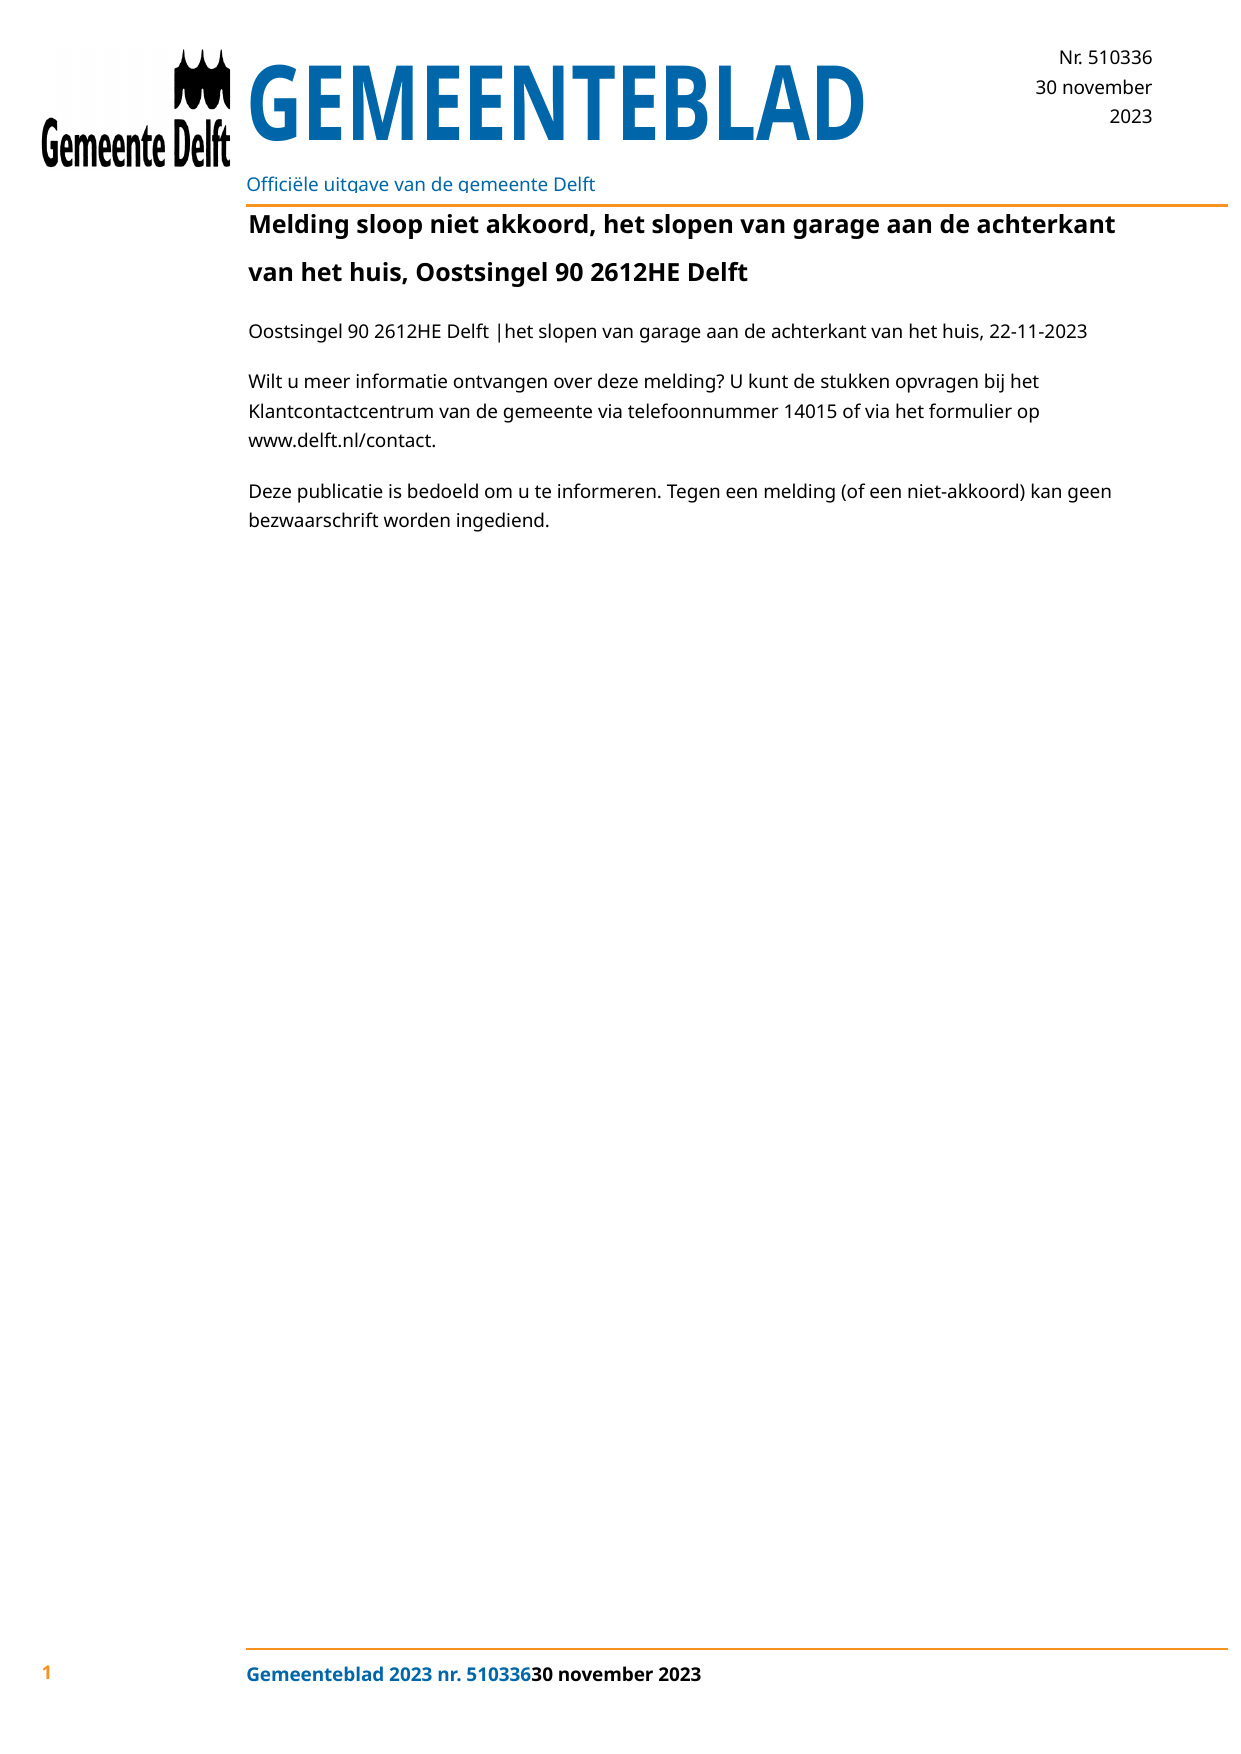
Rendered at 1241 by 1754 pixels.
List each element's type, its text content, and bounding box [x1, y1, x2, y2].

text Oostsingel 90 2612HE Delft |het slopen van garage aan de achterkant van het huis, 22-11-2023 [248, 318, 1152, 344]
text Wilt u meer informatie ontvangen over deze melding? U kunt de stukken opvragen bij het Klantcontactcentrum van de gemeente via telefoonnummer 14015 of via het formulier op www.delft.nl/contact. [248, 368, 1152, 453]
text Deze publicatie is bedoeld om u te informeren. Tegen een melding (of een niet-akkoord) kan geen bezwaarschrift worden ingediend. [248, 478, 1152, 533]
picture [41, 47, 231, 172]
text Melding sloop niet akkoord, het slopen van garage aan de achterkant van het huis, Oostsingel 90 2612HE Delft [248, 207, 1152, 288]
